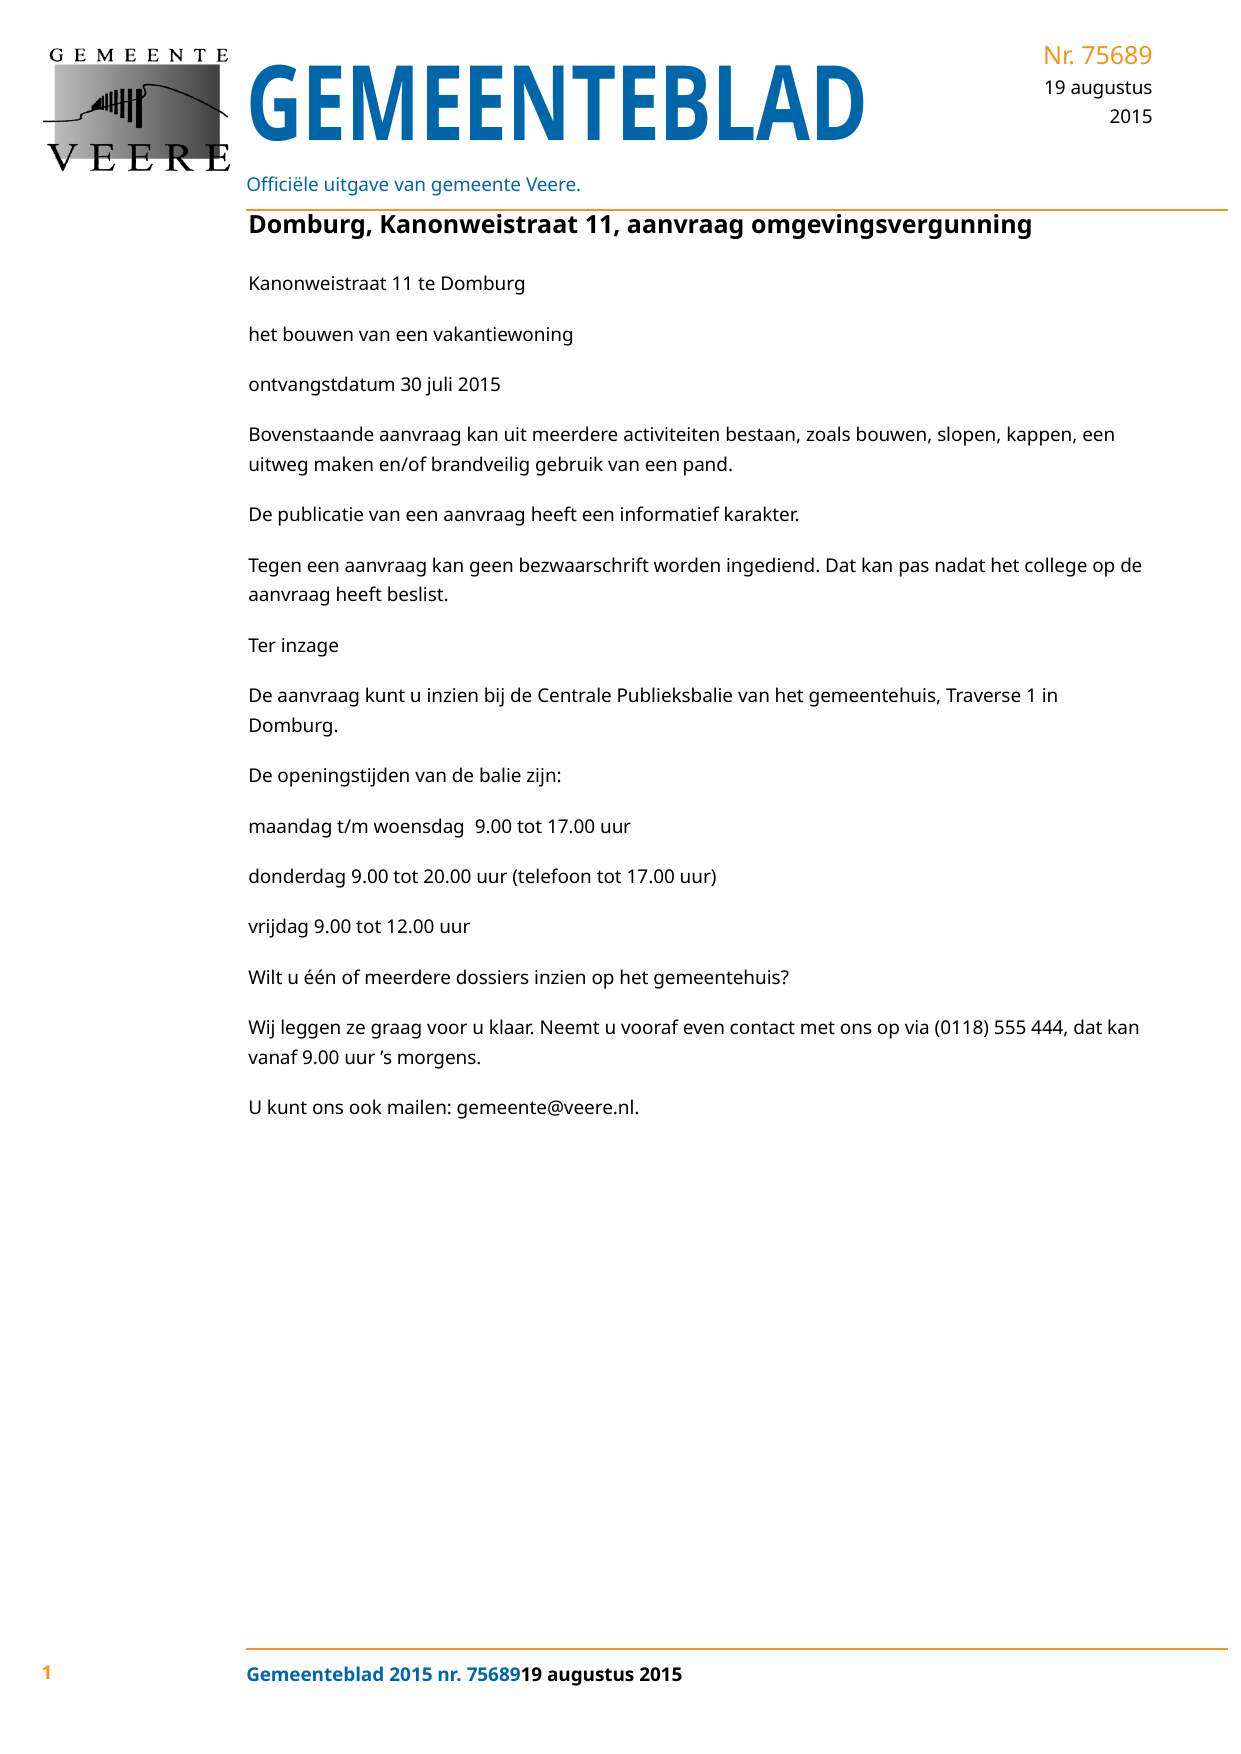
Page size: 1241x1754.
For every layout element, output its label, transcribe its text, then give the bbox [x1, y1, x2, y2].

text maandag t/m woensdag 9.00 tot 17.00 uur [248, 813, 1152, 838]
text U kunt ons ook mailen: gemeente@veere.nl. [248, 1094, 1152, 1120]
text De aanvraag kunt u inzien bij de Centrale Publieksbalie van het gemeentehuis, Traverse 1 in Domburg. [248, 682, 1152, 738]
text vrijdag 9.00 tot 12.00 uur [248, 914, 1152, 939]
text Ter inzage [248, 632, 1152, 658]
text ontvangstdatum 30 juli 2015 [248, 371, 1152, 397]
text donderdag 9.00 tot 20.00 uur (telefoon tot 17.00 uur) [248, 863, 1152, 889]
text De publicatie van een aanvraag heeft een informatief karakter. [248, 502, 1152, 527]
text Tegen een aanvraag kan geen bezwaarschrift worden ingediend. Dat kan pas nadat het college op de aanvraag heeft beslist. [248, 552, 1152, 607]
text Domburg, Kanonweistraat 11, aanvraag omgevingsvergunning [248, 211, 1152, 241]
text De openingstijden van de balie zijn: [248, 762, 1152, 788]
text Wilt u één of meerdere dossiers inzien op het gemeentehuis? [248, 964, 1152, 990]
text Wij leggen ze graag voor u klaar. Neemt u vooraf even contact met ons op via (0118) 555 444, dat kan vanaf 9.00 uur ’s morgens. [248, 1014, 1152, 1070]
text Bovenstaande aanvraag kan uit meerdere activiteiten bestaan, zoals bouwen, slopen, kappen, een uitweg maken en/of brandveilig gebruik van een pand. [248, 422, 1152, 477]
text het bouwen van een vakantiewoning [248, 321, 1152, 346]
picture [41, 47, 231, 172]
text Kanonweistraat 11 te Domburg [248, 270, 1152, 296]
